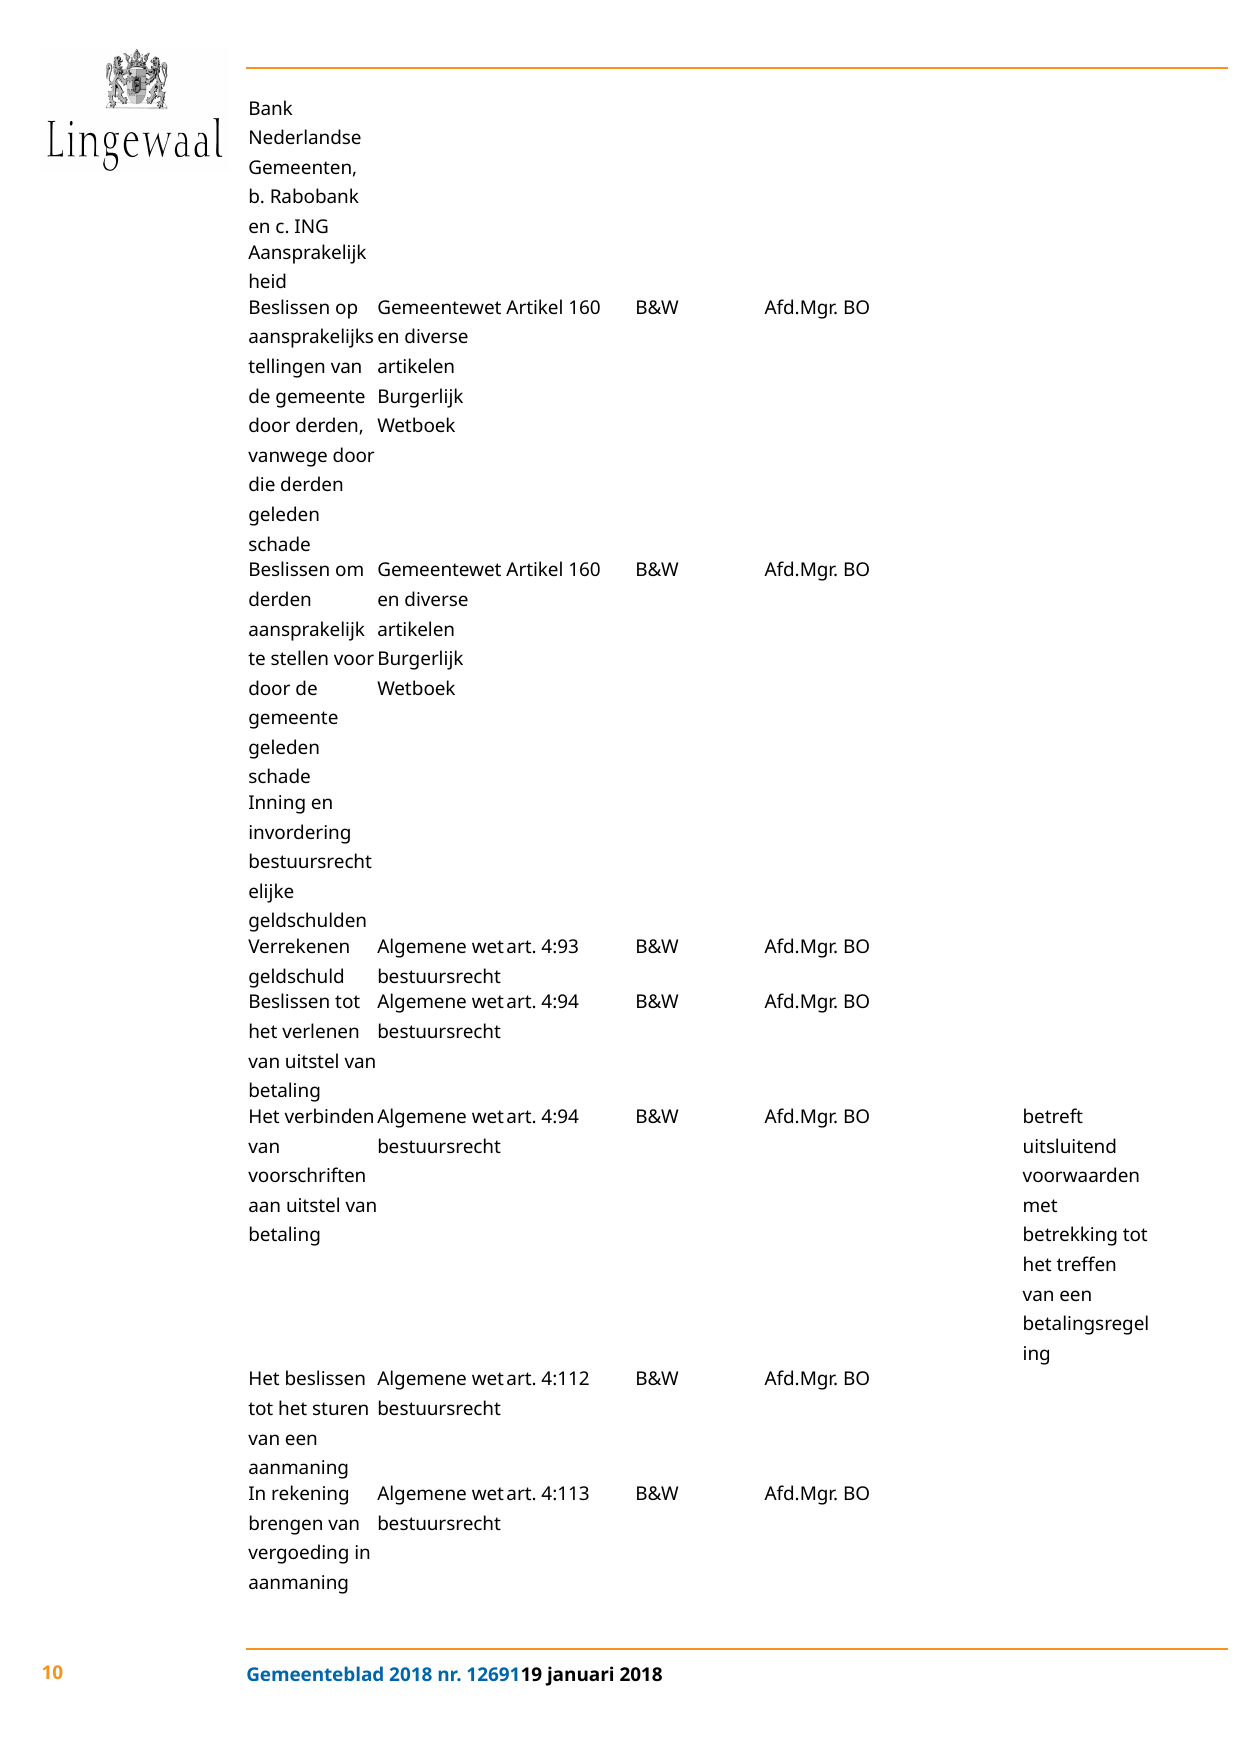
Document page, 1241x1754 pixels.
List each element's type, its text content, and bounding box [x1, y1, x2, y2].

table_cell [1023, 1366, 1152, 1480]
table_cell Gemeentewet en diverse artikelen Burgerlijk Wetboek [377, 294, 506, 557]
table_cell Bank Nederlandse Gemeenten, b. Rabobank en c. ING [248, 95, 377, 239]
table_cell Afd.Mgr. BO [764, 294, 893, 557]
table_cell Afd.Mgr. BO [764, 557, 893, 789]
table_cell Algemene wet bestuursrecht [377, 1366, 506, 1480]
table_cell [1023, 789, 1152, 933]
table_cell art. 4:94 [506, 1103, 635, 1366]
table_cell Beslissen tot het verlenen van uitstel van betaling [248, 989, 377, 1103]
table_cell [894, 1480, 1022, 1594]
table_cell [894, 95, 1022, 239]
table_cell [506, 95, 635, 239]
table_cell Algemene wet bestuursrecht [377, 989, 506, 1103]
table_cell [894, 294, 1022, 557]
table_cell B&W [635, 1103, 764, 1366]
table_cell [377, 239, 506, 294]
table_cell [764, 789, 893, 933]
table_cell art. 4:94 [506, 989, 635, 1103]
table_cell Aansprakelijkheid [248, 239, 377, 294]
table_cell [506, 789, 635, 933]
table_cell [894, 1366, 1022, 1480]
table_cell B&W [635, 557, 764, 789]
table_cell Gemeentewet en diverse artikelen Burgerlijk Wetboek [377, 557, 506, 789]
table_cell [506, 239, 635, 294]
table_cell [894, 239, 1022, 294]
table_cell Afd.Mgr. BO [764, 934, 893, 989]
table_cell [1023, 934, 1152, 989]
table_cell [1023, 294, 1152, 557]
table_cell [377, 95, 506, 239]
table_cell [764, 95, 893, 239]
table_cell Algemene wet bestuursrecht [377, 1103, 506, 1366]
table_cell art. 4:112 [506, 1366, 635, 1480]
table_cell [894, 1103, 1022, 1366]
table_cell B&W [635, 989, 764, 1103]
table_cell art. 4:113 [506, 1480, 635, 1594]
table_cell Afd.Mgr. BO [764, 1366, 893, 1480]
table_cell Inning en invordering bestuursrechtelijke geldschulden [248, 789, 377, 933]
table_cell Beslissen om derden aansprakelijk te stellen voor door de gemeente geleden schade [248, 557, 377, 789]
table_cell [894, 789, 1022, 933]
table_cell B&W [635, 934, 764, 989]
table_cell Beslissen op aansprakelijkstellingen van de gemeente door derden, vanwege door die derden geleden schade [248, 294, 377, 557]
table_cell [1023, 239, 1152, 294]
table_cell [894, 934, 1022, 989]
table_cell [635, 95, 764, 239]
table_cell [894, 557, 1022, 789]
table_cell [764, 239, 893, 294]
table_cell art. 4:93 [506, 934, 635, 989]
table_cell B&W [635, 294, 764, 557]
table_cell [635, 789, 764, 933]
table_cell In rekening brengen van vergoeding in aanmaning [248, 1480, 377, 1594]
table_cell Afd.Mgr. BO [764, 989, 893, 1103]
table_cell B&W [635, 1480, 764, 1594]
table_cell [894, 989, 1022, 1103]
table_cell Artikel 160 [506, 294, 635, 557]
table_cell [635, 239, 764, 294]
table_cell Algemene wet bestuursrecht [377, 1480, 506, 1594]
table_cell Algemene wet bestuursrecht [377, 934, 506, 989]
table_cell Afd.Mgr. BO [764, 1103, 893, 1366]
table_cell B&W [635, 1366, 764, 1480]
picture [41, 47, 231, 172]
table_cell betreft uitsluitend voorwaarden met betrekking tot het treffen van een betalingsregeling [1023, 1103, 1152, 1366]
table_cell [377, 789, 506, 933]
table_cell Artikel 160 [506, 557, 635, 789]
table_cell [1023, 557, 1152, 789]
table_cell Verrekenen geldschuld [248, 934, 377, 989]
table_cell Het beslissen tot het sturen van een aanmaning [248, 1366, 377, 1480]
table_cell [1023, 95, 1152, 239]
table_cell [1023, 1480, 1152, 1594]
table_cell [1023, 989, 1152, 1103]
table_cell Het verbinden van voorschriften aan uitstel van betaling [248, 1103, 377, 1366]
table_cell Afd.Mgr. BO [764, 1480, 893, 1594]
